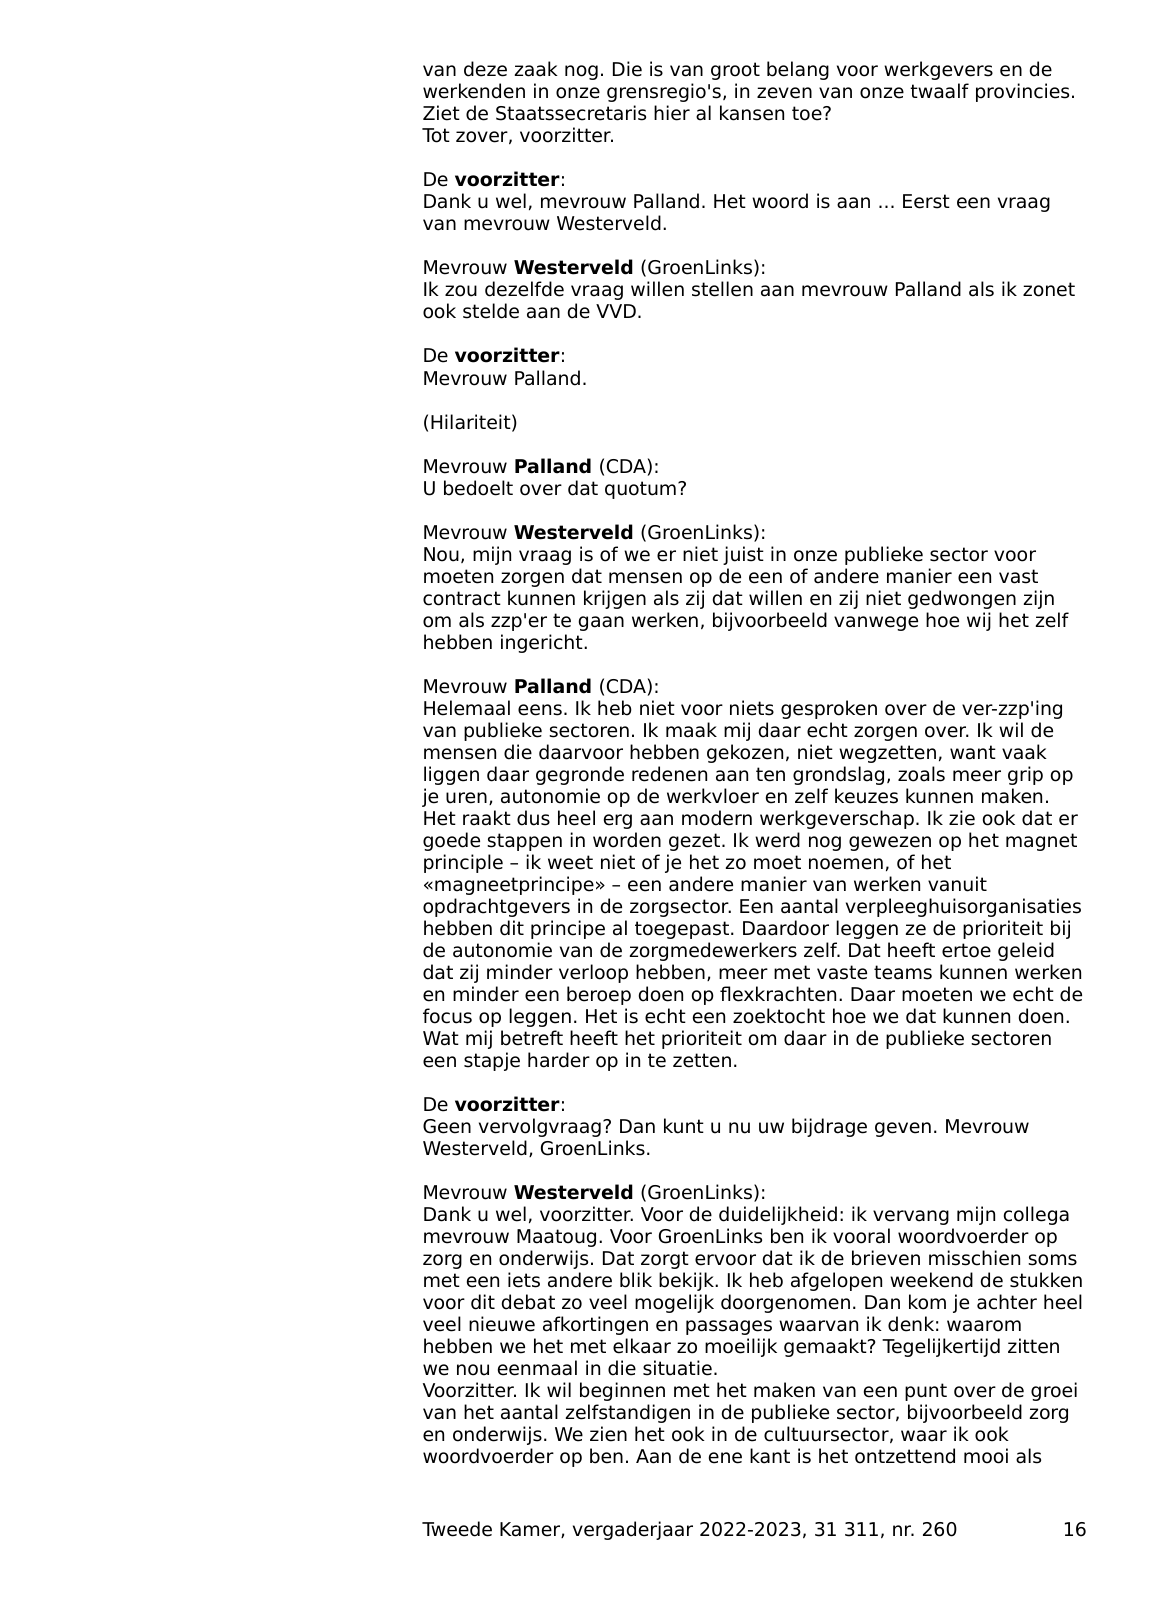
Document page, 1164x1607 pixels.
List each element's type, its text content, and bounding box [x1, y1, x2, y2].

text Geen vervolgvraag? Dan kunt u nu uw bijdrage geven. Mevrouw Westerveld, GroenLinks. [422, 1116, 1087, 1160]
text Dank u wel, voorzitter. Voor de duidelijkheid: ik vervang mijn collega mevrouw Maatoug. Voor GroenLinks ben ik vooral woordvoerder op zorg en onderwijs. Dat zorgt ervoor dat ik de brieven misschien soms met een iets andere blik bekijk. Ik heb afgelopen weekend de stukken voor dit debat zo veel mogelijk doorgenomen. Dan kom je achter heel veel nieuwe afkortingen en passages waarvan ik denk: waarom hebben we het met elkaar zo moeilijk gemaakt? Tegelijkertijd zitten we nou eenmaal in die situatie. [422, 1204, 1087, 1380]
text De voorzitter: [422, 169, 1087, 191]
text Mevrouw Westerveld (GroenLinks): [422, 522, 1087, 544]
text Mevrouw Westerveld (GroenLinks): [422, 1182, 1087, 1204]
text Voorzitter. Ik wil beginnen met het maken van een punt over de groei van het aantal zelfstandigen in de publieke sector, bijvoorbeeld zorg en onderwijs. We zien het ook in de cultuursector, waar ik ook woordvoerder op ben. Aan de ene kant is het ontzettend mooi als [422, 1380, 1087, 1468]
text van deze zaak nog. Die is van groot belang voor werkgevers en de werkenden in onze grensregio's, in zeven van onze twaalf provincies. Ziet de Staatssecretaris hier al kansen toe? [422, 59, 1087, 125]
text De voorzitter: [422, 1094, 1087, 1116]
text Mevrouw Westerveld (GroenLinks): [422, 257, 1087, 279]
text Mevrouw Palland. [422, 367, 1087, 389]
text Ik zou dezelfde vraag willen stellen aan mevrouw Palland als ik zonet ook stelde aan de VVD. [422, 279, 1087, 323]
text Dank u wel, mevrouw Palland. Het woord is aan ... Eerst een vraag van mevrouw Westerveld. [422, 191, 1087, 235]
text Mevrouw Palland (CDA): [422, 676, 1087, 698]
text (Hilariteit) [422, 412, 1087, 433]
text De voorzitter: [422, 345, 1087, 367]
text Nou, mijn vraag is of we er niet juist in onze publieke sector voor moeten zorgen dat mensen op de een of andere manier een vast contract kunnen krijgen als zij dat willen en zij niet gedwongen zijn om als zzp'er te gaan werken, bijvoorbeeld vanwege hoe wij het zelf hebben ingericht. [422, 544, 1087, 654]
text Mevrouw Palland (CDA): [422, 456, 1087, 478]
text U bedoelt over dat quotum? [422, 478, 1087, 500]
text Helemaal eens. Ik heb niet voor niets gesproken over de ver-zzp'ing van publieke sectoren. Ik maak mij daar echt zorgen over. Ik wil de mensen die daarvoor hebben gekozen, niet wegzetten, want vaak liggen daar gegronde redenen aan ten grondslag, zoals meer grip op je uren, autonomie op de werkvloer en zelf keuzes kunnen maken. Het raakt dus heel erg aan modern werkgeverschap. Ik zie ook dat er goede stappen in worden gezet. Ik werd nog gewezen op het magnet principle – ik weet niet of je het zo moet noemen, of het «magneetprincipe» – een andere manier van werken vanuit opdrachtgevers in de zorgsector. Een aantal verpleeghuisorganisaties hebben dit principe al toegepast. Daardoor leggen ze de prioriteit bij de autonomie van de zorgmedewerkers zelf. Dat heeft ertoe geleid dat zij minder verloop hebben, meer met vaste teams kunnen werken en minder een beroep doen op flexkrachten. Daar moeten we echt de focus op leggen. Het is echt een zoektocht hoe we dat kunnen doen. Wat mij betreft heeft het prioriteit om daar in de publieke sectoren een stapje harder op in te zetten. [422, 698, 1087, 1072]
text Tot zover, voorzitter. [422, 125, 1087, 147]
